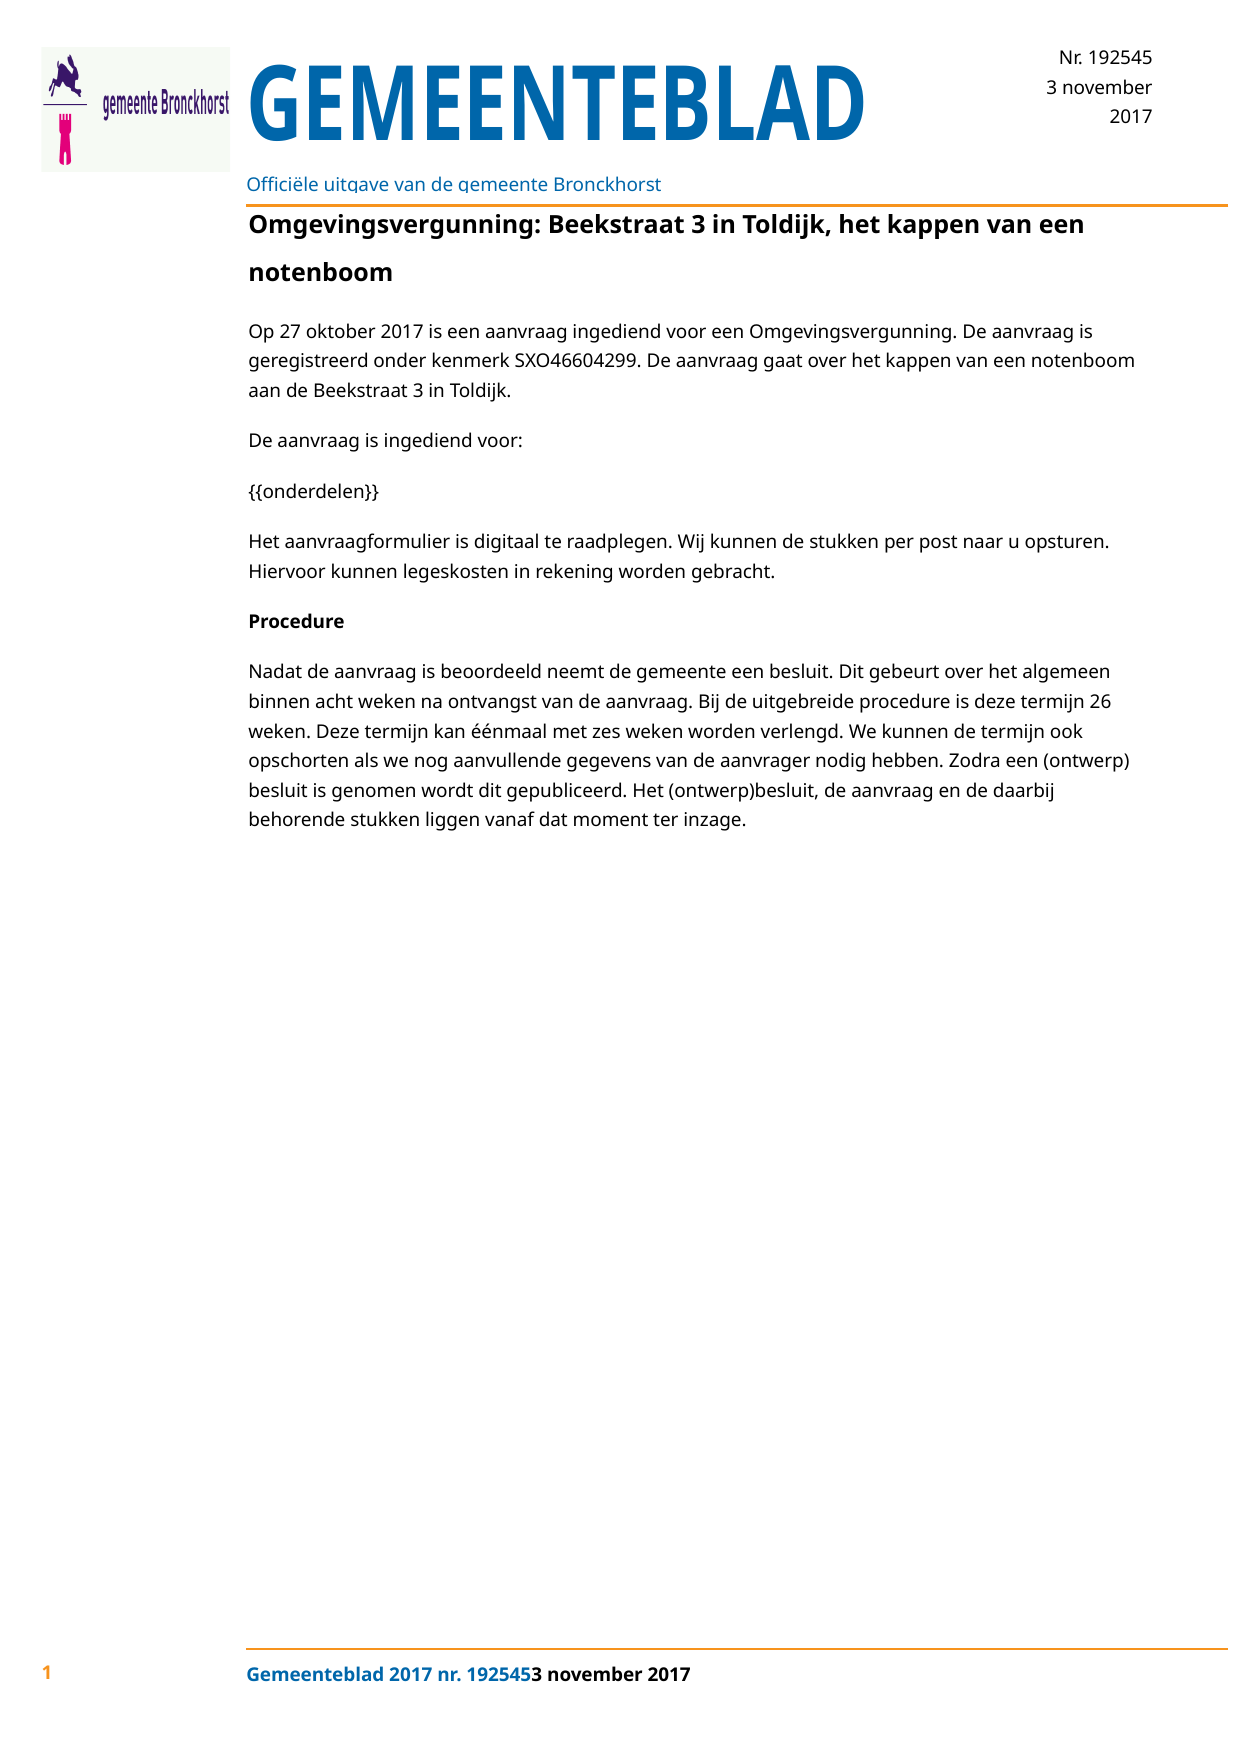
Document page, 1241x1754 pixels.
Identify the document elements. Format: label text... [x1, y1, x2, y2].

text Procedure [248, 608, 1152, 634]
text Op 27 oktober 2017 is een aanvraag ingediend voor een Omgevingsvergunning. De aanvraag is geregistreerd onder kenmerk SXO46604299. De aanvraag gaat over het kappen van een notenboom aan de Beekstraat 3 in Toldijk. [248, 318, 1152, 403]
text Nadat de aanvraag is beoordeeld neemt de gemeente een besluit. Dit gebeurt over het algemeen binnen acht weken na ontvangst van de aanvraag. Bij de uitgebreide procedure is deze termijn 26 weken. Deze termijn kan éénmaal met zes weken worden verlengd. We kunnen de termijn ook opschorten als we nog aanvullende gegevens van de aanvrager nodig hebben. Zodra een (ontwerp) besluit is genomen wordt dit gepubliceerd. Het (ontwerp)besluit, de aanvraag en de daarbij behorende stukken liggen vanaf dat moment ter inzage. [248, 659, 1152, 832]
picture [41, 47, 231, 172]
text Omgevingsvergunning: Beekstraat 3 in Toldijk, het kappen van een notenboom [248, 207, 1152, 288]
text Het aanvraagformulier is digitaal te raadplegen. Wij kunnen de stukken per post naar u opsturen. Hiervoor kunnen legeskosten in rekening worden gebracht. [248, 528, 1152, 584]
text {{onderdelen}} [248, 478, 1152, 504]
text De aanvraag is ingediend voor: [248, 427, 1152, 453]
